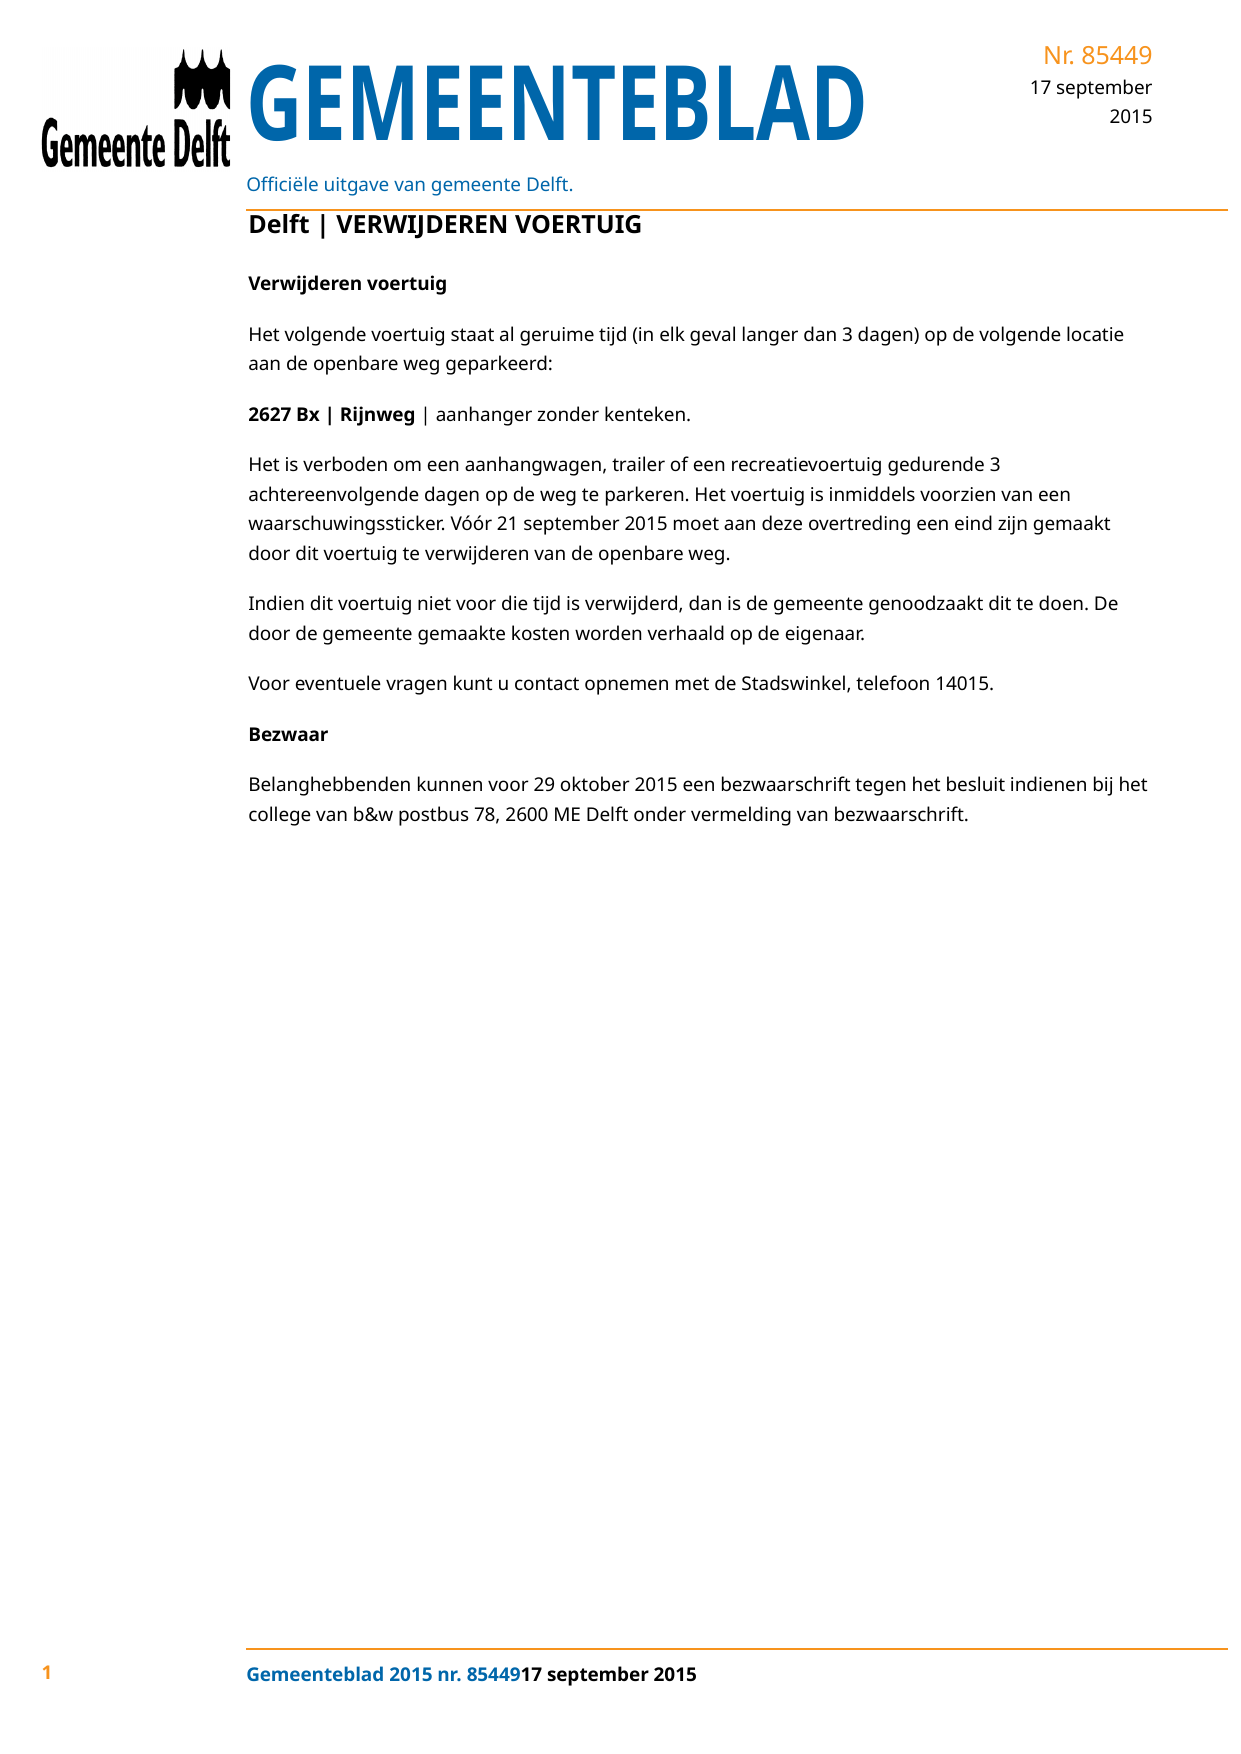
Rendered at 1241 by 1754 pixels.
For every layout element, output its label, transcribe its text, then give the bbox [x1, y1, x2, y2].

text Het volgende voertuig staat al geruime tijd (in elk geval langer dan 3 dagen) op de volgende locatie aan de openbare weg geparkeerd: [248, 321, 1152, 376]
text Indien dit voertuig niet voor die tijd is verwijderd, dan is de gemeente genoodzaakt dit te doen. De door de gemeente gemaakte kosten worden verhaald op de eigenaar. [248, 590, 1152, 646]
text Voor eventuele vragen kunt u contact opnemen met de Stadswinkel, telefoon 14015. [248, 670, 1152, 696]
text Belanghebbenden kunnen voor 29 oktober 2015 een bezwaarschrift tegen het besluit indienen bij het college van b&w postbus 78, 2600 ME Delft onder vermelding van bezwaarschrift. [248, 771, 1152, 826]
text Delft | VERWIJDEREN VOERTUIG [248, 211, 1152, 241]
text Bezwaar [248, 721, 1152, 746]
text Verwijderen voertuig [248, 270, 1152, 296]
text Het is verboden om een aanhangwagen, trailer of een recreatievoertuig gedurende 3 achtereenvolgende dagen op de weg te parkeren. Het voertuig is inmiddels voorzien van een waarschuwingssticker. Vóór 21 september 2015 moet aan deze overtreding een eind zijn gemaakt door dit voertuig te verwijderen van de openbare weg. [248, 451, 1152, 566]
text 2627 Bx | Rijnweg | aanhanger zonder kenteken. [248, 401, 1152, 426]
picture [41, 47, 231, 172]
